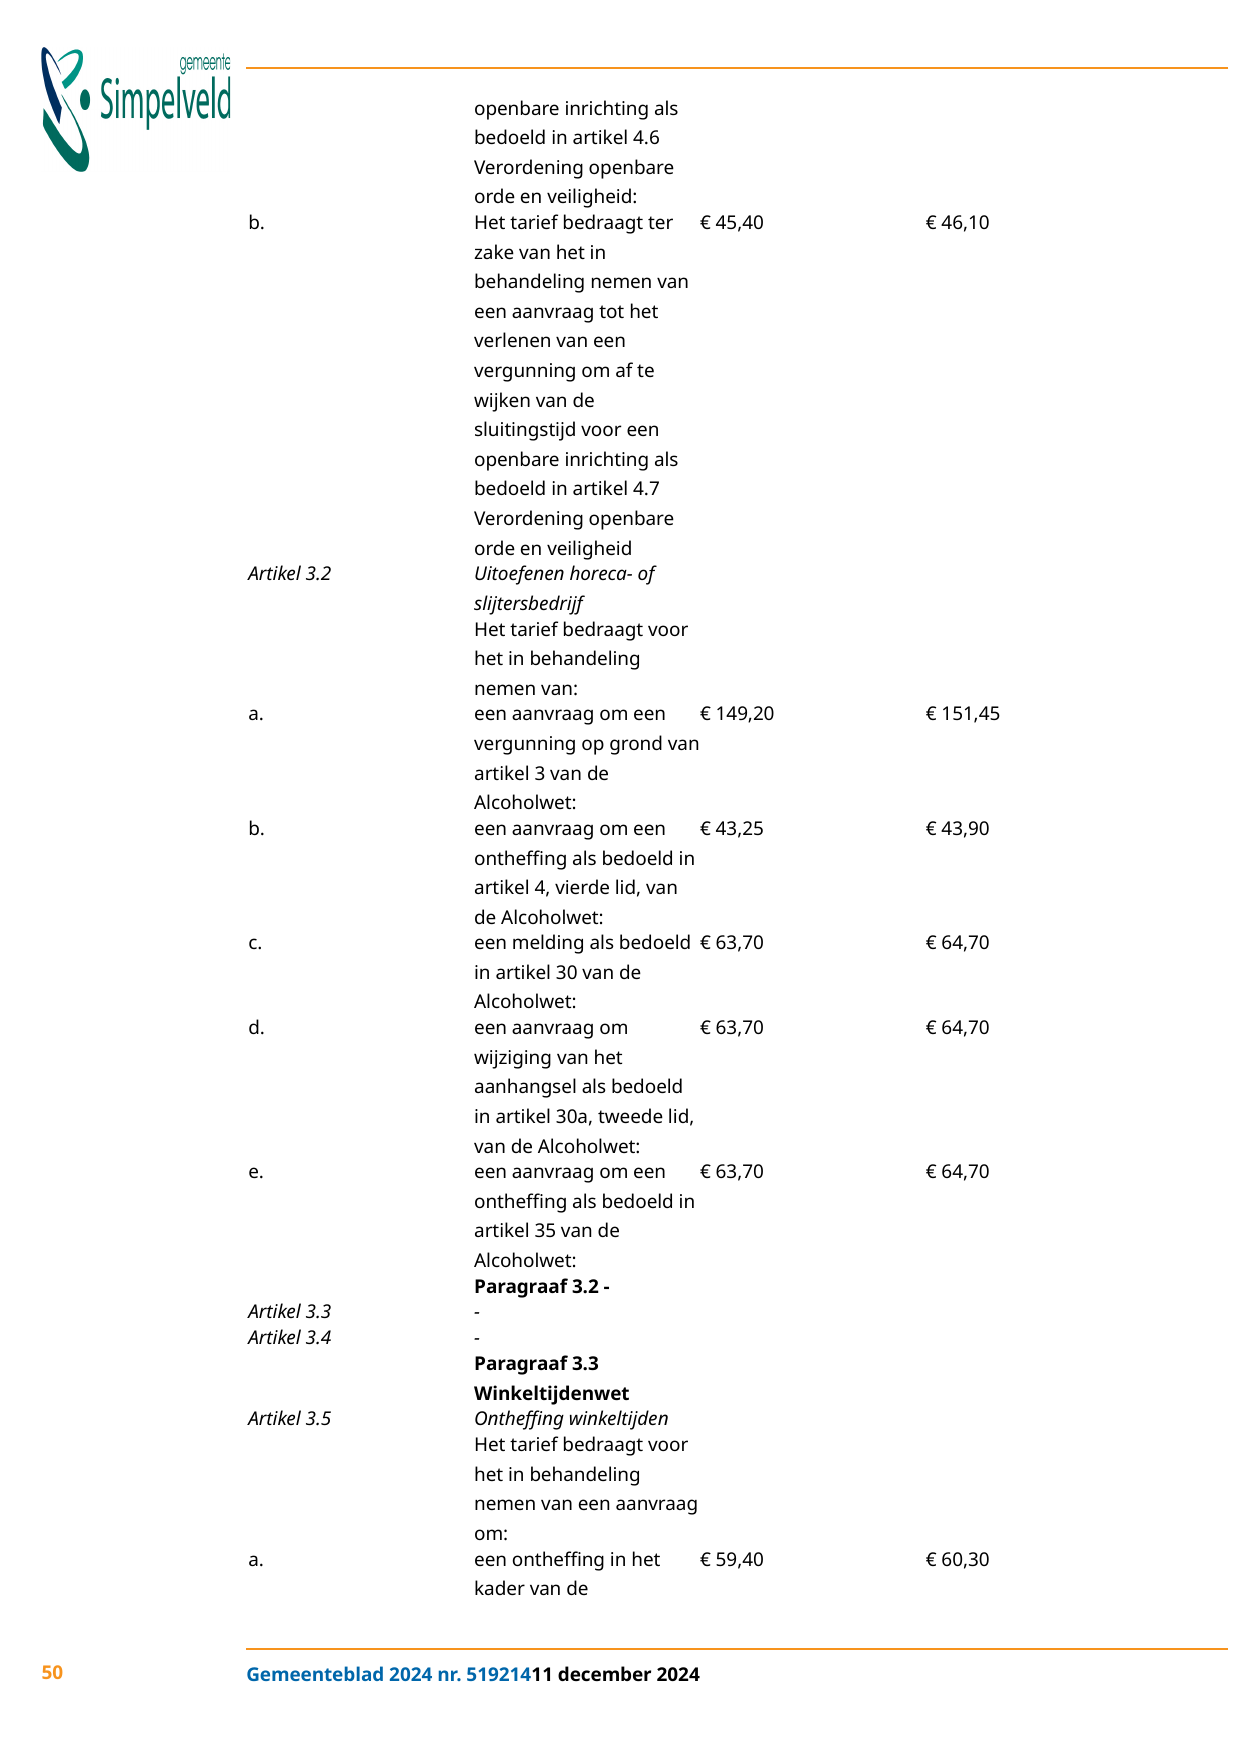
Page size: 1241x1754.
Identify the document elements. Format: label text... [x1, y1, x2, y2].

table_cell [700, 1273, 926, 1299]
table_cell Het tarief bedraagt voor het in behandeling nemen van een aanvraag om: [474, 1431, 700, 1546]
table_cell een aanvraag om een ontheffing als bedoeld in artikel 35 van de Alcoholwet: [474, 1159, 700, 1273]
table_cell € 64,70 [926, 1015, 1152, 1158]
table_cell Uitoefenen horeca- of slijtersbedrijf [474, 560, 700, 616]
table_cell - [474, 1299, 700, 1324]
table_cell Het tarief bedraagt voor het in behandeling nemen van: [474, 616, 700, 701]
table_cell [248, 1431, 474, 1546]
table_cell d. [248, 1015, 474, 1158]
table_cell een aanvraag om een vergunning op grond van artikel 3 van de Alcoholwet: [474, 701, 700, 815]
table_cell [248, 95, 474, 209]
table_cell Artikel 3.4 [248, 1325, 474, 1350]
table_cell Paragraaf 3.3 Winkeltijdenwet [474, 1350, 700, 1406]
table_cell [700, 1350, 926, 1406]
table_cell [700, 1431, 926, 1546]
table_cell € 149,20 [700, 701, 926, 815]
table_cell € 151,45 [926, 701, 1152, 815]
table_cell € 63,70 [700, 1015, 926, 1158]
table_cell [248, 1273, 474, 1299]
picture [41, 47, 231, 172]
table_cell [926, 1273, 1152, 1299]
table_cell een aanvraag om een ontheffing als bedoeld in artikel 4, vierde lid, van de Alcoholwet: [474, 815, 700, 929]
table_cell [926, 1325, 1152, 1350]
table_cell Artikel 3.3 [248, 1299, 474, 1324]
table_cell Het tarief bedraagt ter zake van het in behandeling nemen van een aanvraag tot het verlenen van een vergunning om af te wijken van de sluitingstijd voor een openbare inrichting als bedoeld in artikel 4.7 Verordening openbare orde en veiligheid [474, 209, 700, 560]
table_cell b. [248, 209, 474, 560]
table_cell € 45,40 [700, 209, 926, 560]
table_cell Ontheffing winkeltijden [474, 1406, 700, 1431]
table_cell een ontheffing in het kader van de [474, 1546, 700, 1601]
table_cell een aanvraag om wijziging van het aanhangsel als bedoeld in artikel 30a, tweede lid, van de Alcoholwet: [474, 1015, 700, 1158]
table_cell [700, 560, 926, 616]
table_cell € 43,90 [926, 815, 1152, 929]
table_cell [926, 1431, 1152, 1546]
table_cell - [474, 1325, 700, 1350]
table_cell € 64,70 [926, 930, 1152, 1014]
table_cell Paragraaf 3.2 - [474, 1273, 700, 1299]
table_cell a. [248, 701, 474, 815]
table_cell Artikel 3.5 [248, 1406, 474, 1431]
table_cell [926, 1350, 1152, 1406]
table_cell [926, 95, 1152, 209]
table_cell a. [248, 1546, 474, 1601]
table_cell [700, 1325, 926, 1350]
table_cell € 43,25 [700, 815, 926, 929]
table_cell [700, 95, 926, 209]
table_cell Artikel 3.2 [248, 560, 474, 616]
table_cell [700, 1299, 926, 1324]
table_cell [926, 560, 1152, 616]
table_cell € 63,70 [700, 1159, 926, 1273]
table_cell een melding als bedoeld in artikel 30 van de Alcoholwet: [474, 930, 700, 1014]
table_cell openbare inrichting als bedoeld in artikel 4.6 Verordening openbare orde en veiligheid: [474, 95, 700, 209]
table_cell [248, 616, 474, 701]
table_cell € 64,70 [926, 1159, 1152, 1273]
table_cell € 59,40 [700, 1546, 926, 1601]
table_cell e. [248, 1159, 474, 1273]
table_cell [926, 1299, 1152, 1324]
table_cell c. [248, 930, 474, 1014]
table_cell b. [248, 815, 474, 929]
table_cell € 60,30 [926, 1546, 1152, 1601]
table_cell [926, 616, 1152, 701]
table_cell [700, 1406, 926, 1431]
table_cell € 63,70 [700, 930, 926, 1014]
table_cell [700, 616, 926, 701]
table_cell [926, 1406, 1152, 1431]
table_cell € 46,10 [926, 209, 1152, 560]
table_cell [248, 1350, 474, 1406]
